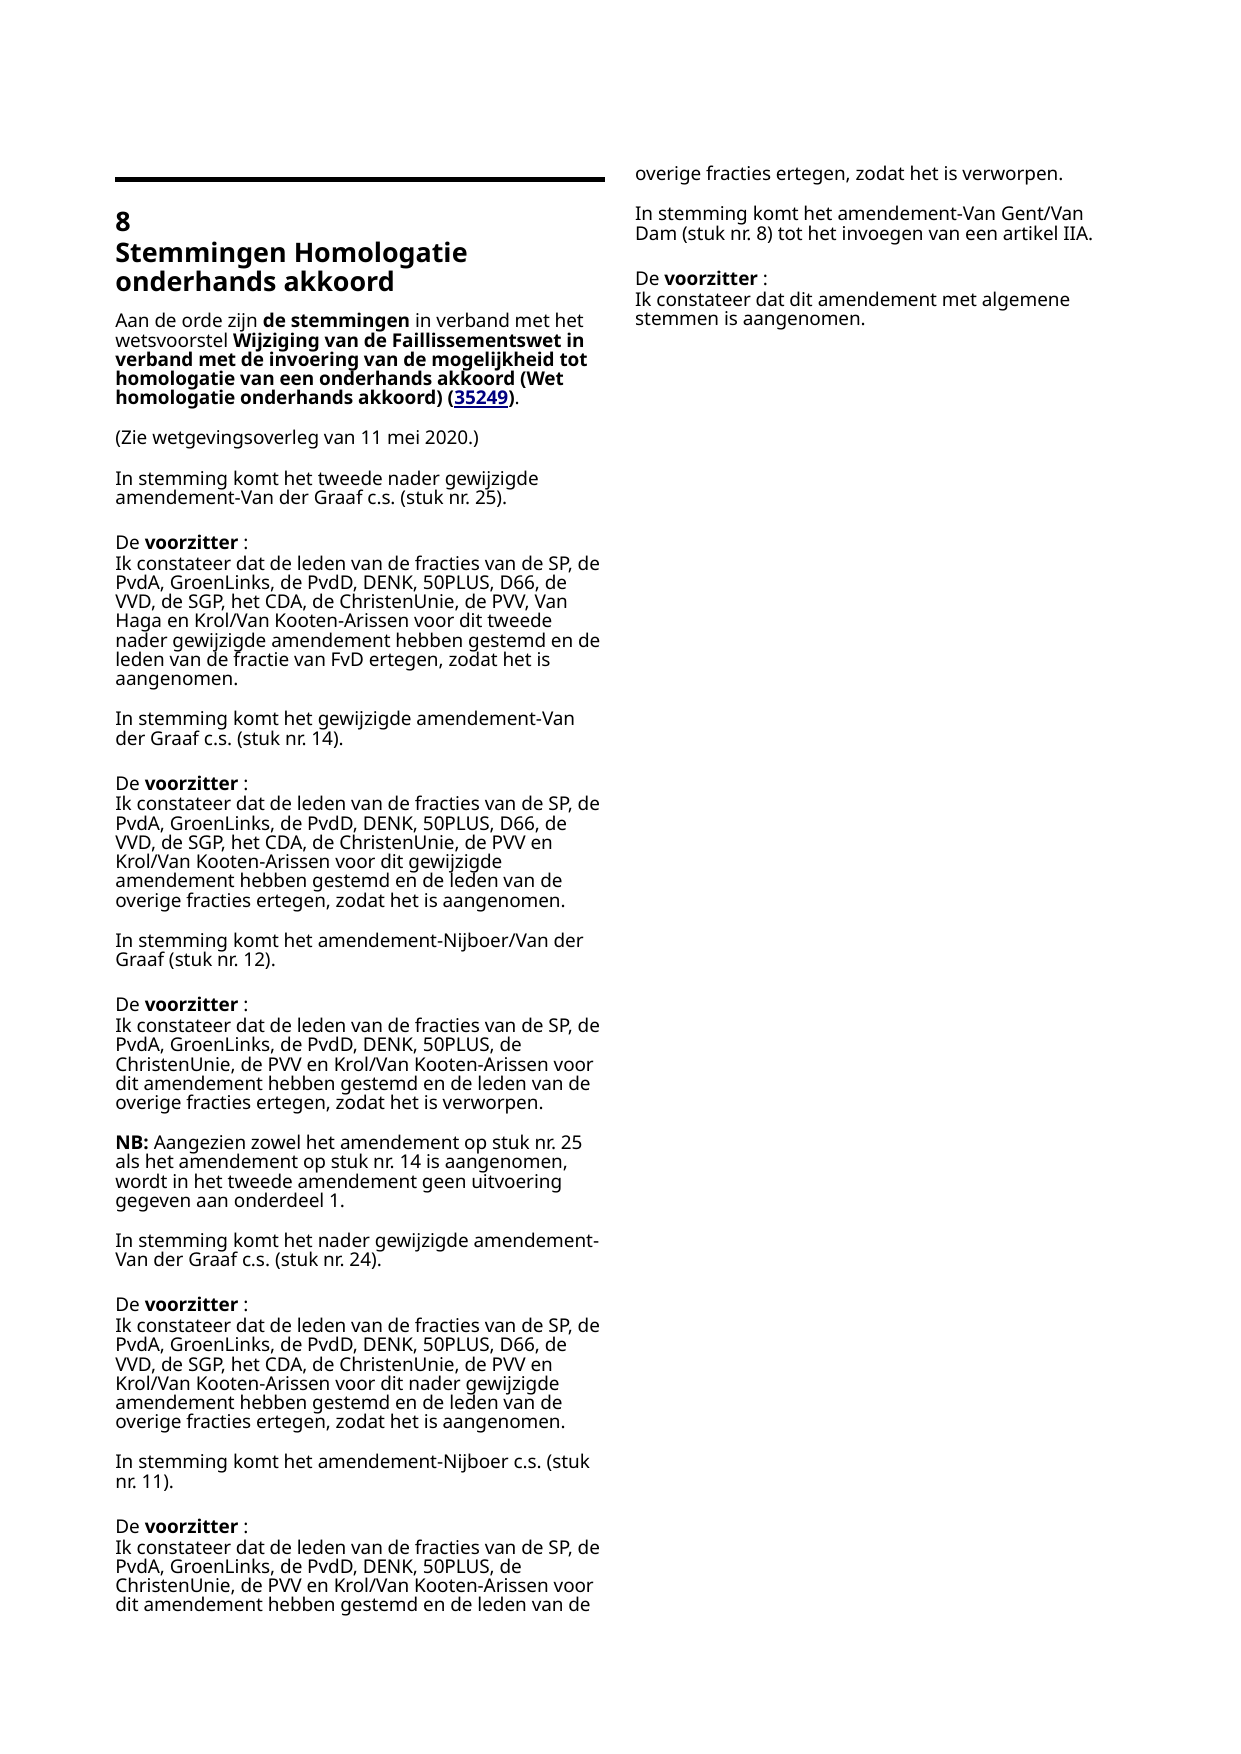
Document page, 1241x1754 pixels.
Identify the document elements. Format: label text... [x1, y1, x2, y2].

text Aan de orde zijn de stemmingen in verband met het wetsvoorstel Wijziging van de Faillissementswet in verband met de invoering van de mogelijkheid tot homologatie van een onderhands akkoord (Wet homologatie onderhands akkoord) (35249). [115, 312, 605, 409]
text In stemming komt het amendement-Nijboer/Van der Graaf (stuk nr. 12). [115, 932, 605, 970]
text Ik constateer dat de leden van de fracties van de SP, de PvdA, GroenLinks, de PvdD, DENK, 50PLUS, D66, de VVD, de SGP, het CDA, de ChristenUnie, de PVV en Krol/Van Kooten-Arissen voor dit nader gewijzigde amendement hebben gestemd en de leden van de overige fracties ertegen, zodat het is aangenomen. [115, 1317, 605, 1433]
text Ik constateer dat de leden van de fracties van de SP, de PvdA, GroenLinks, de PvdD, DENK, 50PLUS, D66, de VVD, de SGP, het CDA, de ChristenUnie, de PVV, Van Haga en Krol/Van Kooten-Arissen voor dit tweede nader gewijzigde amendement hebben gestemd en de leden van de fractie van FvD ertegen, zodat het is aangenomen. [115, 554, 605, 689]
text De voorzitter : [115, 1291, 605, 1317]
text De voorzitter : [115, 991, 605, 1017]
text In stemming komt het nader gewijzigde amendement-Van der Graaf c.s. (stuk nr. 24). [115, 1232, 605, 1271]
text De voorzitter : [635, 265, 1125, 291]
text Ik constateer dat de leden van de fracties van de SP, de PvdA, GroenLinks, de PvdD, DENK, 50PLUS, de ChristenUnie, de PVV en Krol/Van Kooten-Arissen voor dit amendement hebben gestemd en de leden van de overige fracties ertegen, zodat het is verworpen. [115, 1017, 605, 1113]
text Stemmingen Homologatie onderhands akkoord [115, 239, 605, 312]
text NB: Aangezien zowel het amendement op stuk nr. 25 als het amendement op stuk nr. 14 is aangenomen, wordt in het tweede amendement geen uitvoering gegeven aan onderdeel 1. [115, 1134, 605, 1211]
text (Zie wetgevingsoverleg van 11 mei 2020.) [115, 429, 605, 449]
text In stemming komt het amendement-Van Gent/Van Dam (stuk nr. 8) tot het invoegen van een artikel IIA. [635, 205, 1125, 244]
text De voorzitter : [115, 1513, 605, 1539]
text In stemming komt het gewijzigde amendement-Van der Graaf c.s. (stuk nr. 14). [115, 710, 605, 749]
text In stemming komt het tweede nader gewijzigde amendement-Van der Graaf c.s. (stuk nr. 25). [115, 469, 605, 508]
text De voorzitter : [115, 529, 605, 554]
text Ik constateer dat de leden van de fracties van de SP, de PvdA, GroenLinks, de PvdD, DENK, 50PLUS, D66, de VVD, de SGP, het CDA, de ChristenUnie, de PVV en Krol/Van Kooten-Arissen voor dit gewijzigde amendement hebben gestemd en de leden van de overige fracties ertegen, zodat het is aangenomen. [115, 795, 605, 911]
text overige fracties ertegen, zodat het is verworpen. [635, 165, 1125, 184]
text De voorzitter : [115, 770, 605, 795]
text 8 [115, 203, 605, 239]
text Ik constateer dat dit amendement met algemene stemmen is aangenomen. [635, 291, 1125, 329]
text In stemming komt het amendement-Nijboer c.s. (stuk nr. 11). [115, 1453, 605, 1492]
text Ik constateer dat de leden van de fracties van de SP, de PvdA, GroenLinks, de PvdD, DENK, 50PLUS, de ChristenUnie, de PVV en Krol/Van Kooten-Arissen voor dit amendement hebben gestemd en de leden van de [115, 1539, 605, 1616]
